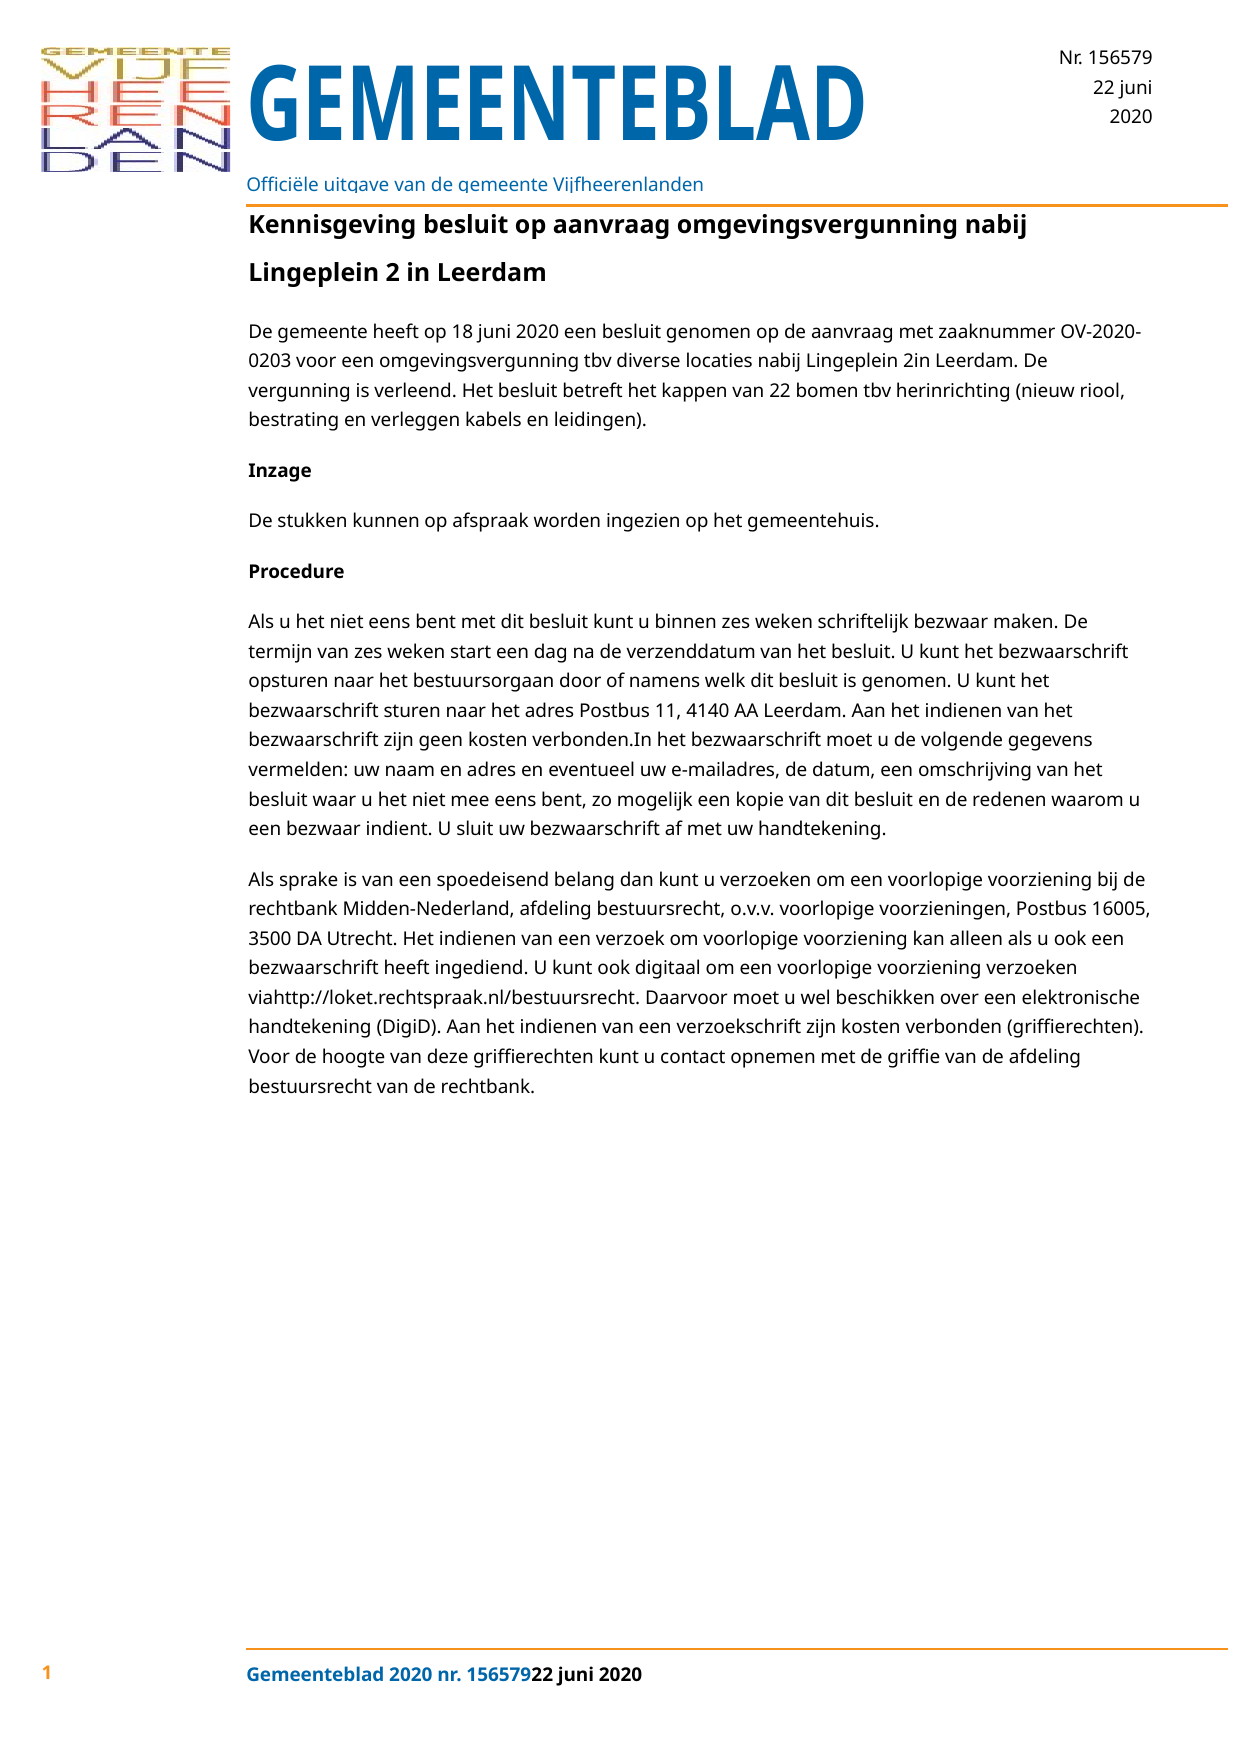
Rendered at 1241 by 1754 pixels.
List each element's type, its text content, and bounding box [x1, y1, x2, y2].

text Procedure [248, 558, 1152, 584]
text Kennisgeving besluit op aanvraag omgevingsvergunning nabij Lingeplein 2 in Leerdam [248, 207, 1152, 288]
picture [41, 47, 231, 172]
text Als sprake is van een spoedeisend belang dan kunt u verzoeken om een voorlopige voorziening bij de rechtbank Midden-Nederland, afdeling bestuursrecht, o.v.v. voorlopige voorzieningen, Postbus 16005, 3500 DA Utrecht. Het indienen van een verzoek om voorlopige voorziening kan alleen als u ook een bezwaarschrift heeft ingediend. U kunt ook digitaal om een voorlopige voorziening verzoeken viahttp://loket.rechtspraak.nl/bestuursrecht. Daarvoor moet u wel beschikken over een elektronische handtekening (DigiD). Aan het indienen van een verzoekschrift zijn kosten verbonden (griffierechten). Voor de hoogte van deze griffierechten kunt u contact opnemen met de griffie van de afdeling bestuursrecht van de rechtbank. [248, 866, 1152, 1099]
text Inzage [248, 457, 1152, 483]
text De stukken kunnen op afspraak worden ingezien op het gemeentehuis. [248, 507, 1152, 533]
text Als u het niet eens bent met dit besluit kunt u binnen zes weken schriftelijk bezwaar maken. De termijn van zes weken start een dag na de verzenddatum van het besluit. U kunt het bezwaarschrift opsturen naar het bestuursorgaan door of namens welk dit besluit is genomen. U kunt het bezwaarschrift sturen naar het adres Postbus 11, 4140 AA Leerdam. Aan het indienen van het bezwaarschrift zijn geen kosten verbonden.In het bezwaarschrift moet u de volgende gegevens vermelden: uw naam en adres en eventueel uw e-mailadres, de datum, een omschrijving van het besluit waar u het niet mee eens bent, zo mogelijk een kopie van dit besluit en de redenen waarom u een bezwaar indient. U sluit uw bezwaarschrift af met uw handtekening. [248, 608, 1152, 841]
text De gemeente heeft op 18 juni 2020 een besluit genomen op de aanvraag met zaaknummer OV-2020-0203 voor een omgevingsvergunning tbv diverse locaties nabij Lingeplein 2in Leerdam. De vergunning is verleend. Het besluit betreft het kappen van 22 bomen tbv herinrichting (nieuw riool, bestrating en verleggen kabels en leidingen). [248, 318, 1152, 432]
